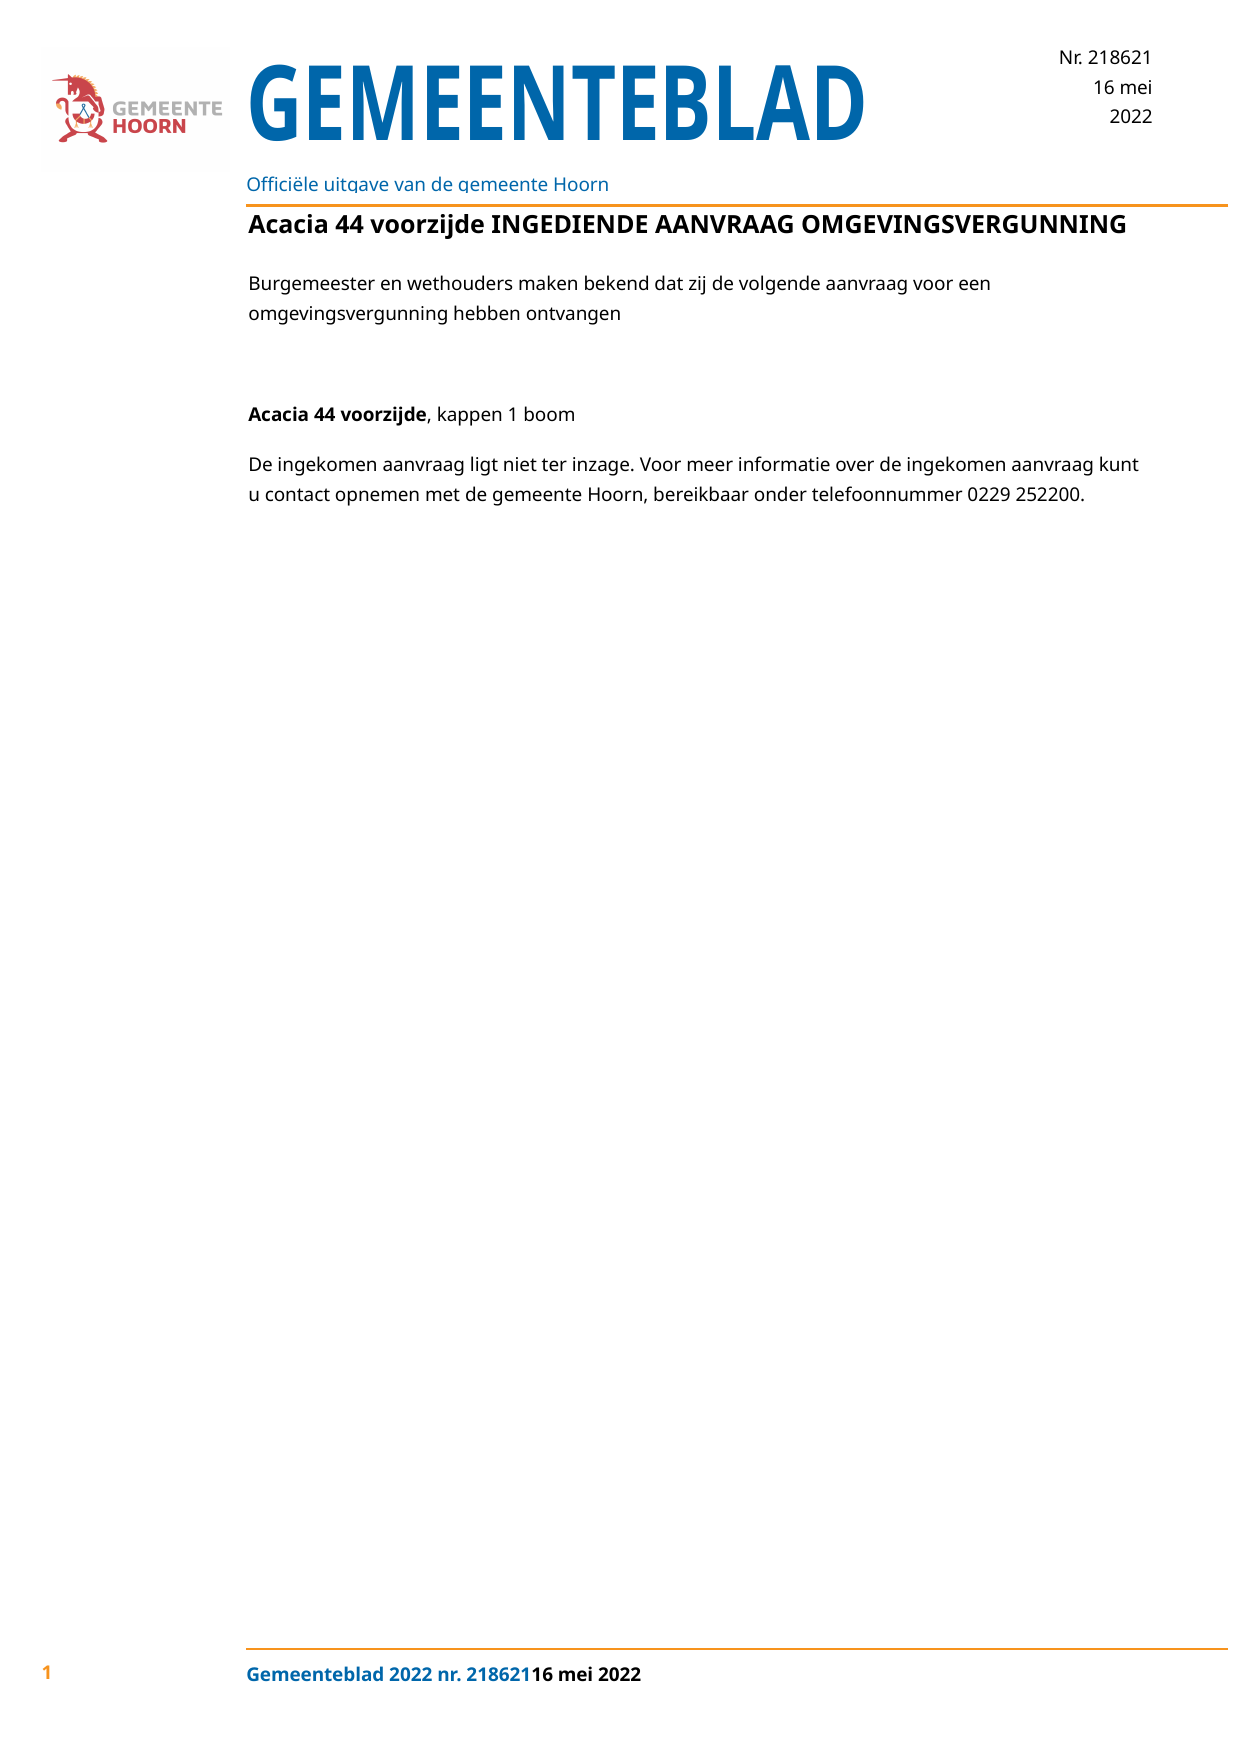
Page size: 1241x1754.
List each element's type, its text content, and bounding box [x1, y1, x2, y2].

text Acacia 44 voorzijde INGEDIENDE AANVRAAG OMGEVINGSVERGUNNING [248, 207, 1152, 241]
text Acacia 44 voorzijde, kappen 1 boom [248, 401, 1152, 426]
text Burgemeester en wethouders maken bekend dat zij de volgende aanvraag voor een omgevingsvergunning hebben ontvangen [248, 270, 1152, 326]
text De ingekomen aanvraag ligt niet ter inzage. Voor meer informatie over de ingekomen aanvraag kunt u contact opnemen met de gemeente Hoorn, bereikbaar onder telefoonnummer 0229 252200. [248, 451, 1152, 506]
picture [41, 47, 231, 172]
